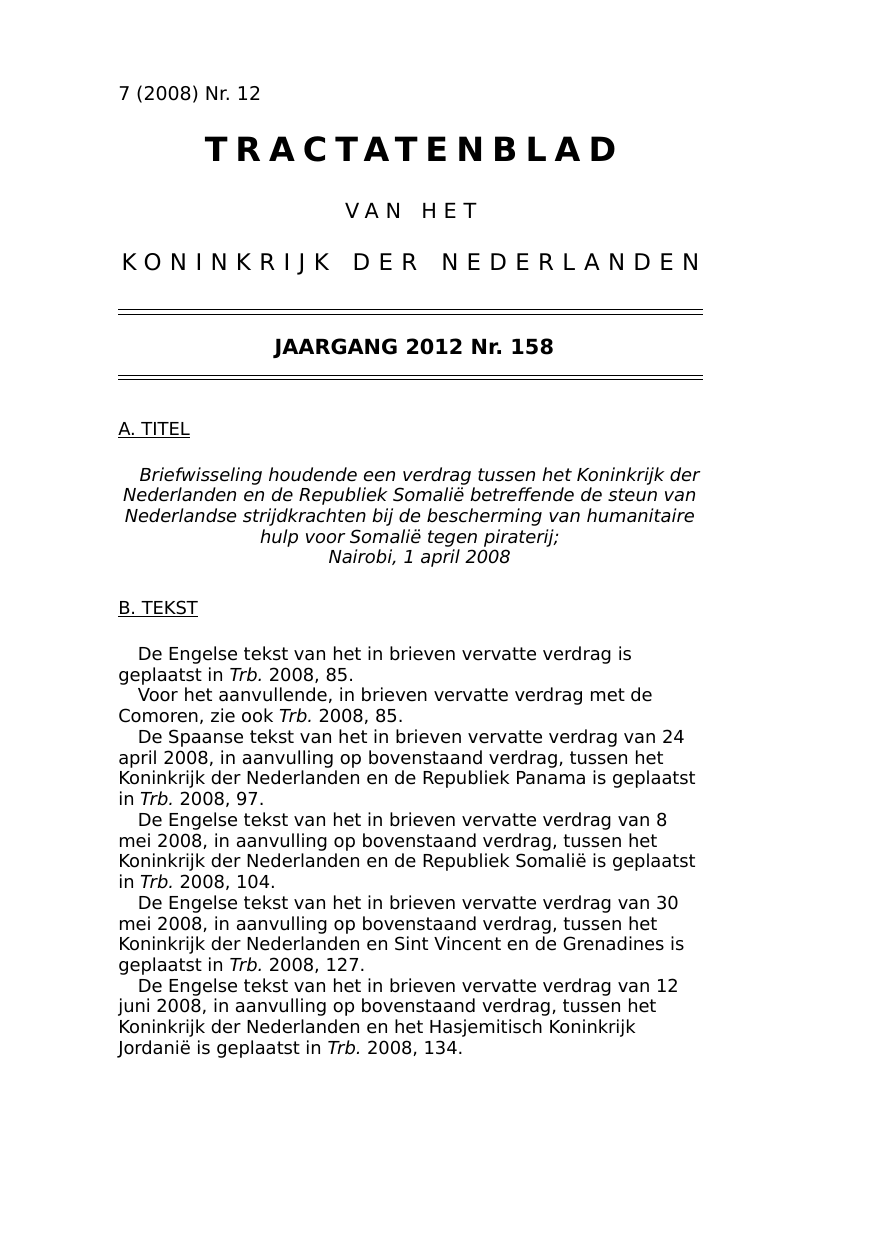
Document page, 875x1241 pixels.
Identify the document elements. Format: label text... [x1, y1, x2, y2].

text De Engelse tekst van het in brieven vervatte verdrag van 12 juni 2008, in aanvulling op bovenstaand verdrag, tussen het Koninkrijk der Nederlanden en het Hasjemitisch Koninkrijk Jordanië is geplaatst in Trb. 2008, 134. [118, 976, 703, 1058]
text De Spaanse tekst van het in brieven vervatte verdrag van 24 april 2008, in aanvulling op bovenstaand verdrag, tussen het Koninkrijk der Nederlanden en de Republiek Panama is geplaatst in Trb. 2008, 97. [118, 727, 703, 810]
text 7 (2008) Nr. 12 [118, 83, 703, 105]
text KONINKRIJK DER NEDERLANDEN [118, 249, 703, 276]
subtitle A. TITEL [118, 419, 703, 439]
text De Engelse tekst van het in brieven vervatte verdrag van 8 mei 2008, in aanvulling op bovenstaand verdrag, tussen het Koninkrijk der Nederlanden en de Republiek Somalië is geplaatst in Trb. 2008, 104. [118, 810, 703, 893]
text VAN HET [118, 199, 703, 223]
text Briefwisseling houdende een verdrag tussen het Koninkrijk der Nederlanden en de Republiek Somalië betreffende de steun van Nederlandse strijdkrachten bij de bescherming van humanitaire hulp voor Somalië tegen piraterij; [118, 464, 703, 547]
text De Engelse tekst van het in brieven vervatte verdrag van 30 mei 2008, in aanvulling op bovenstaand verdrag, tussen het Koninkrijk der Nederlanden en Sint Vincent en de Grenadines is geplaatst in Trb. 2008, 127. [118, 893, 703, 976]
text Voor het aanvullende, in brieven vervatte verdrag met de Comoren, zie ook Trb. 2008, 85. [118, 685, 703, 727]
text JAARGANG 2012 Nr. 158 [118, 335, 703, 359]
text Nairobi, 1 april 2008 [118, 547, 703, 568]
text De Engelse tekst van het in brieven vervatte verdrag is geplaatst in Trb. 2008, 85. [118, 644, 703, 685]
subtitle B. TEKST [118, 598, 703, 619]
text TRACTATENBLAD [118, 130, 703, 169]
